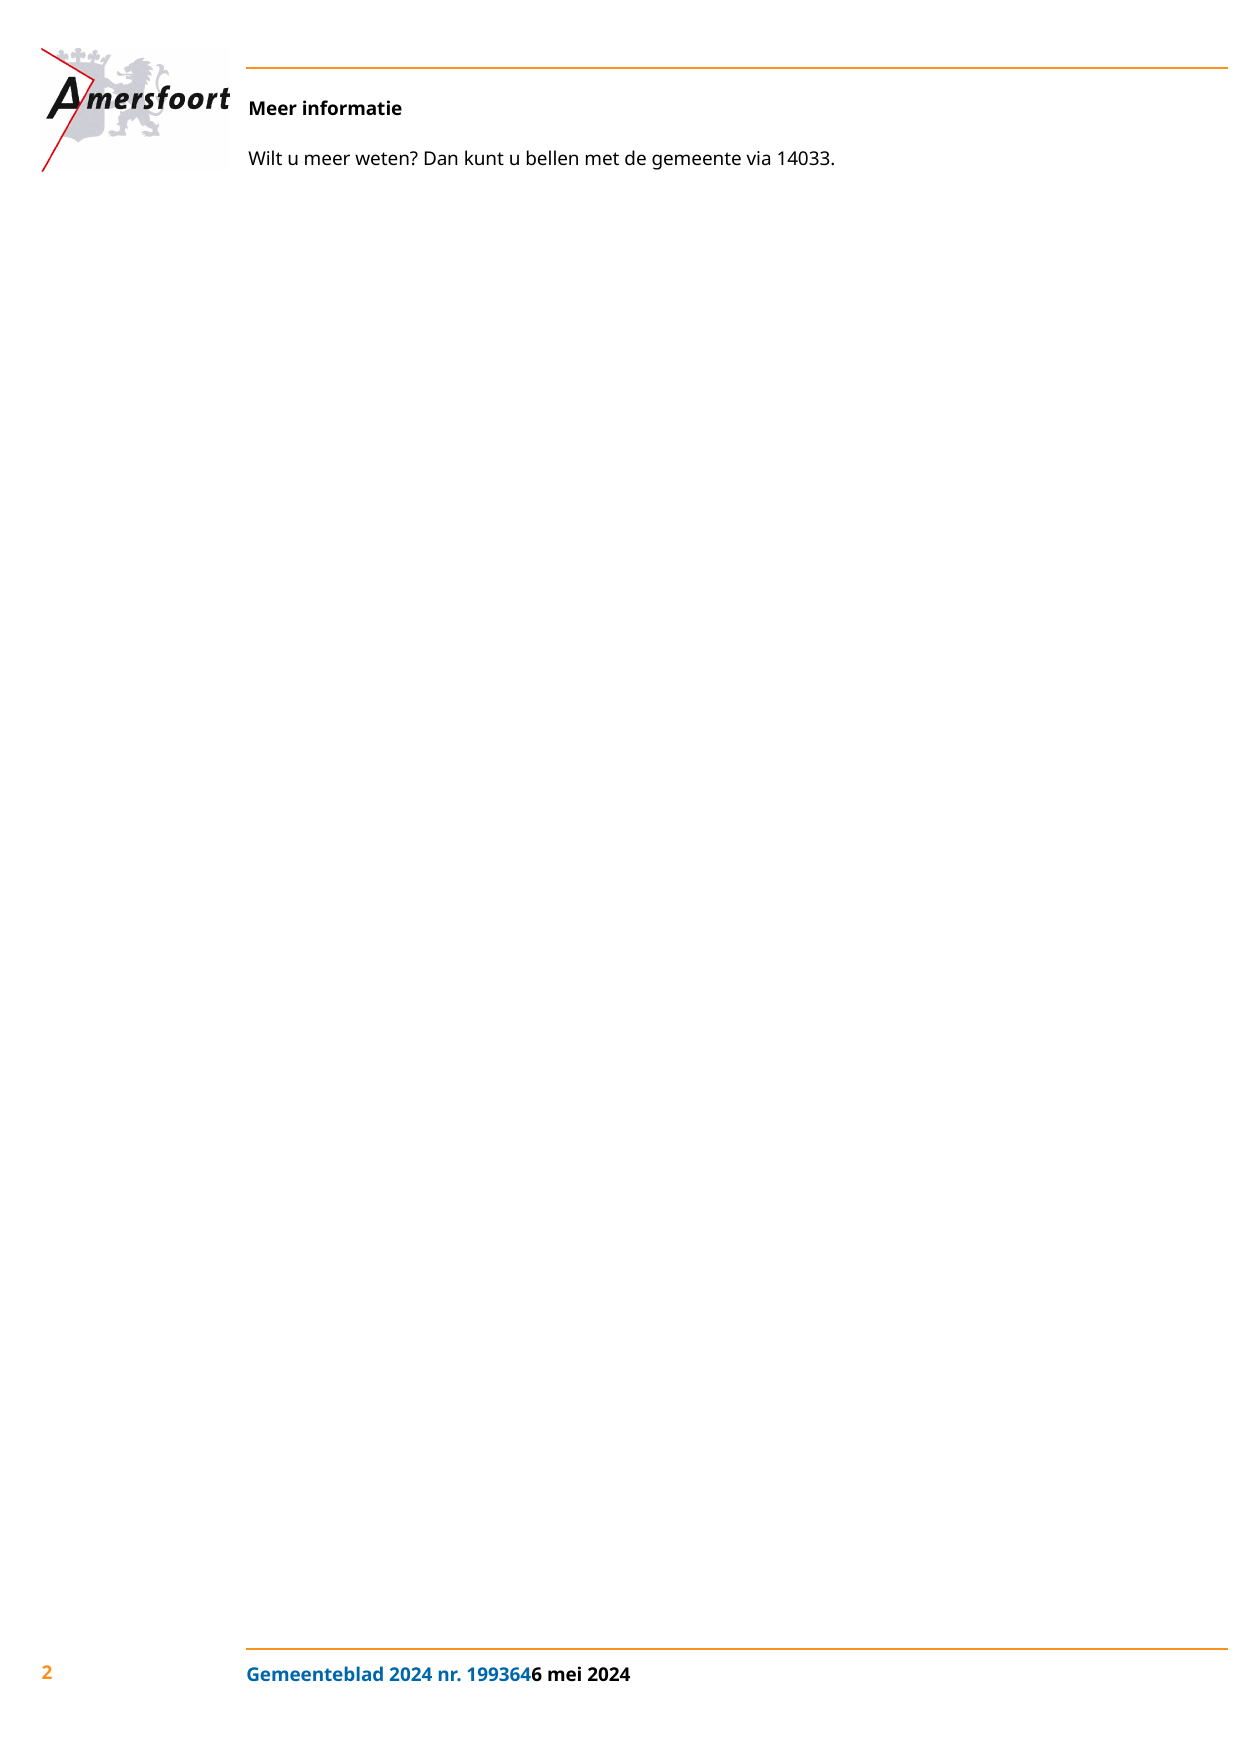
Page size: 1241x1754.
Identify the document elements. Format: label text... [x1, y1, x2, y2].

text Meer informatie [248, 95, 1152, 121]
picture [41, 47, 231, 172]
text Wilt u meer weten? Dan kunt u bellen met de gemeente via 14033. [248, 145, 1152, 171]
